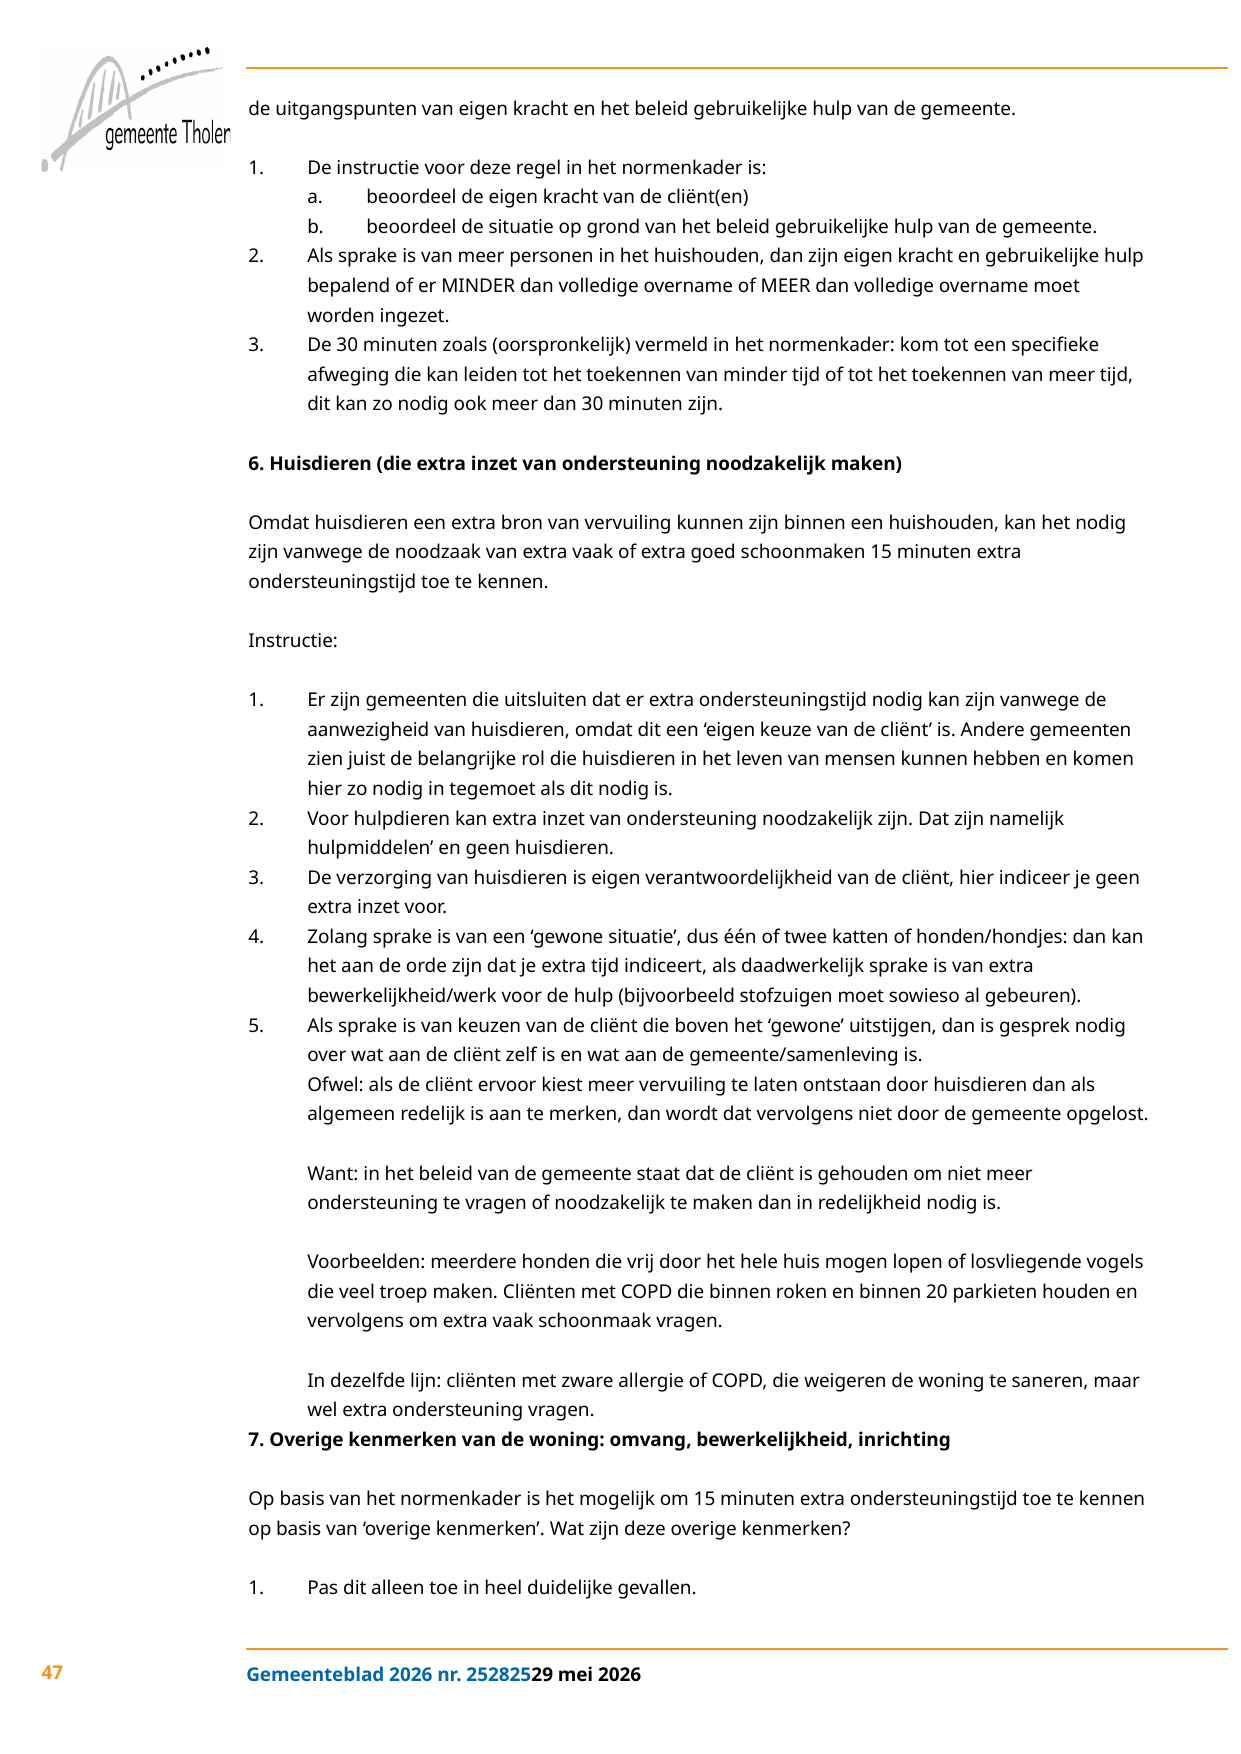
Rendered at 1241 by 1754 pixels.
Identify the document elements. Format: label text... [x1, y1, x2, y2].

text Instructie: [248, 627, 1152, 653]
text Omdat huisdieren een extra bron van vervuiling kunnen zijn binnen een huishouden, kan het nodig zijn vanwege de noodzaak van extra vaak of extra goed schoonmaken 15 minuten extra ondersteuningstijd toe te kennen. [248, 509, 1152, 594]
text de uitgangspunten van eigen kracht en het beleid gebruikelijke hulp van de gemeente. [248, 95, 1152, 121]
list Voor hulpdieren kan extra inzet van ondersteuning noodzakelijk zijn. Dat zijn namelijk hulpmiddelen’ en geen huisdieren. [248, 805, 1152, 860]
list Er zijn gemeenten die uitsluiten dat er extra ondersteuningstijd nodig kan zijn vanwege de aanwezigheid van huisdieren, omdat dit een ‘eigen keuze van de cliënt’ is. Andere gemeenten zien juist de belangrijke rol die huisdieren in het leven van mensen kunnen hebben en komen hier zo nodig in tegemoet als dit nodig is. [248, 686, 1152, 801]
text 6. Huisdieren (die extra inzet van ondersteuning noodzakelijk maken) [248, 450, 1152, 476]
list Zolang sprake is van een ‘gewone situatie’, dus één of twee katten of honden/hondjes: dan kan het aan de orde zijn dat je extra tijd indiceert, als daadwerkelijk sprake is van extra bewerkelijkheid/werk voor de hulp (bijvoorbeeld stofzuigen moet sowieso al gebeuren). [248, 923, 1152, 1008]
list Voorbeelden: meerdere honden die vrij door het hele huis mogen lopen of losvliegende vogels die veel troep maken. Cliënten met COPD die binnen roken en binnen 20 parkieten houden en vervolgens om extra vaak schoonmaak vragen. [248, 1248, 1152, 1333]
text Op basis van het normenkader is het mogelijk om 15 minuten extra ondersteuningstijd toe te kennen op basis van ‘overige kenmerken’. Wat zijn deze overige kenmerken? [248, 1485, 1152, 1541]
list beoordeel de eigen kracht van de cliënt(en) [307, 183, 1152, 209]
picture [41, 47, 231, 172]
list Als sprake is van keuzen van de cliënt die boven het ‘gewone’ uitstijgen, dan is gesprek nodig over wat aan de cliënt zelf is en wat aan de gemeente/samenleving is. [248, 1012, 1152, 1067]
list De verzorging van huisdieren is eigen verantwoordelijkheid van de cliënt, hier indiceer je geen extra inzet voor. [248, 864, 1152, 919]
list De instructie voor deze regel in het normenkader is: [248, 154, 1152, 180]
list Want: in het beleid van de gemeente staat dat de cliënt is gehouden om niet meer ondersteuning te vragen of noodzakelijk te maken dan in redelijkheid nodig is. [248, 1160, 1152, 1215]
list Ofwel: als de cliënt ervoor kiest meer vervuiling te laten ontstaan door huisdieren dan als algemeen redelijk is aan te merken, dan wordt dat vervolgens niet door de gemeente opgelost. [248, 1071, 1152, 1126]
list beoordeel de situatie op grond van het beleid gebruikelijke hulp van de gemeente. [307, 213, 1152, 239]
text 7. Overige kenmerken van de woning: omvang, bewerkelijkheid, inrichting [248, 1426, 1152, 1452]
list Pas dit alleen toe in heel duidelijke gevallen. [248, 1574, 1152, 1600]
list Als sprake is van meer personen in het huishouden, dan zijn eigen kracht en gebruikelijke hulp bepalend of er MINDER dan volledige overname of MEER dan volledige overname moet worden ingezet. [248, 243, 1152, 328]
list In dezelfde lijn: cliënten met zware allergie of COPD, die weigeren de woning te saneren, maar wel extra ondersteuning vragen. [248, 1367, 1152, 1422]
list De 30 minuten zoals (oorspronkelijk) vermeld in het normenkader: kom tot een specifieke afweging die kan leiden tot het toekennen van minder tijd of tot het toekennen van meer tijd, dit kan zo nodig ook meer dan 30 minuten zijn. [248, 331, 1152, 416]
